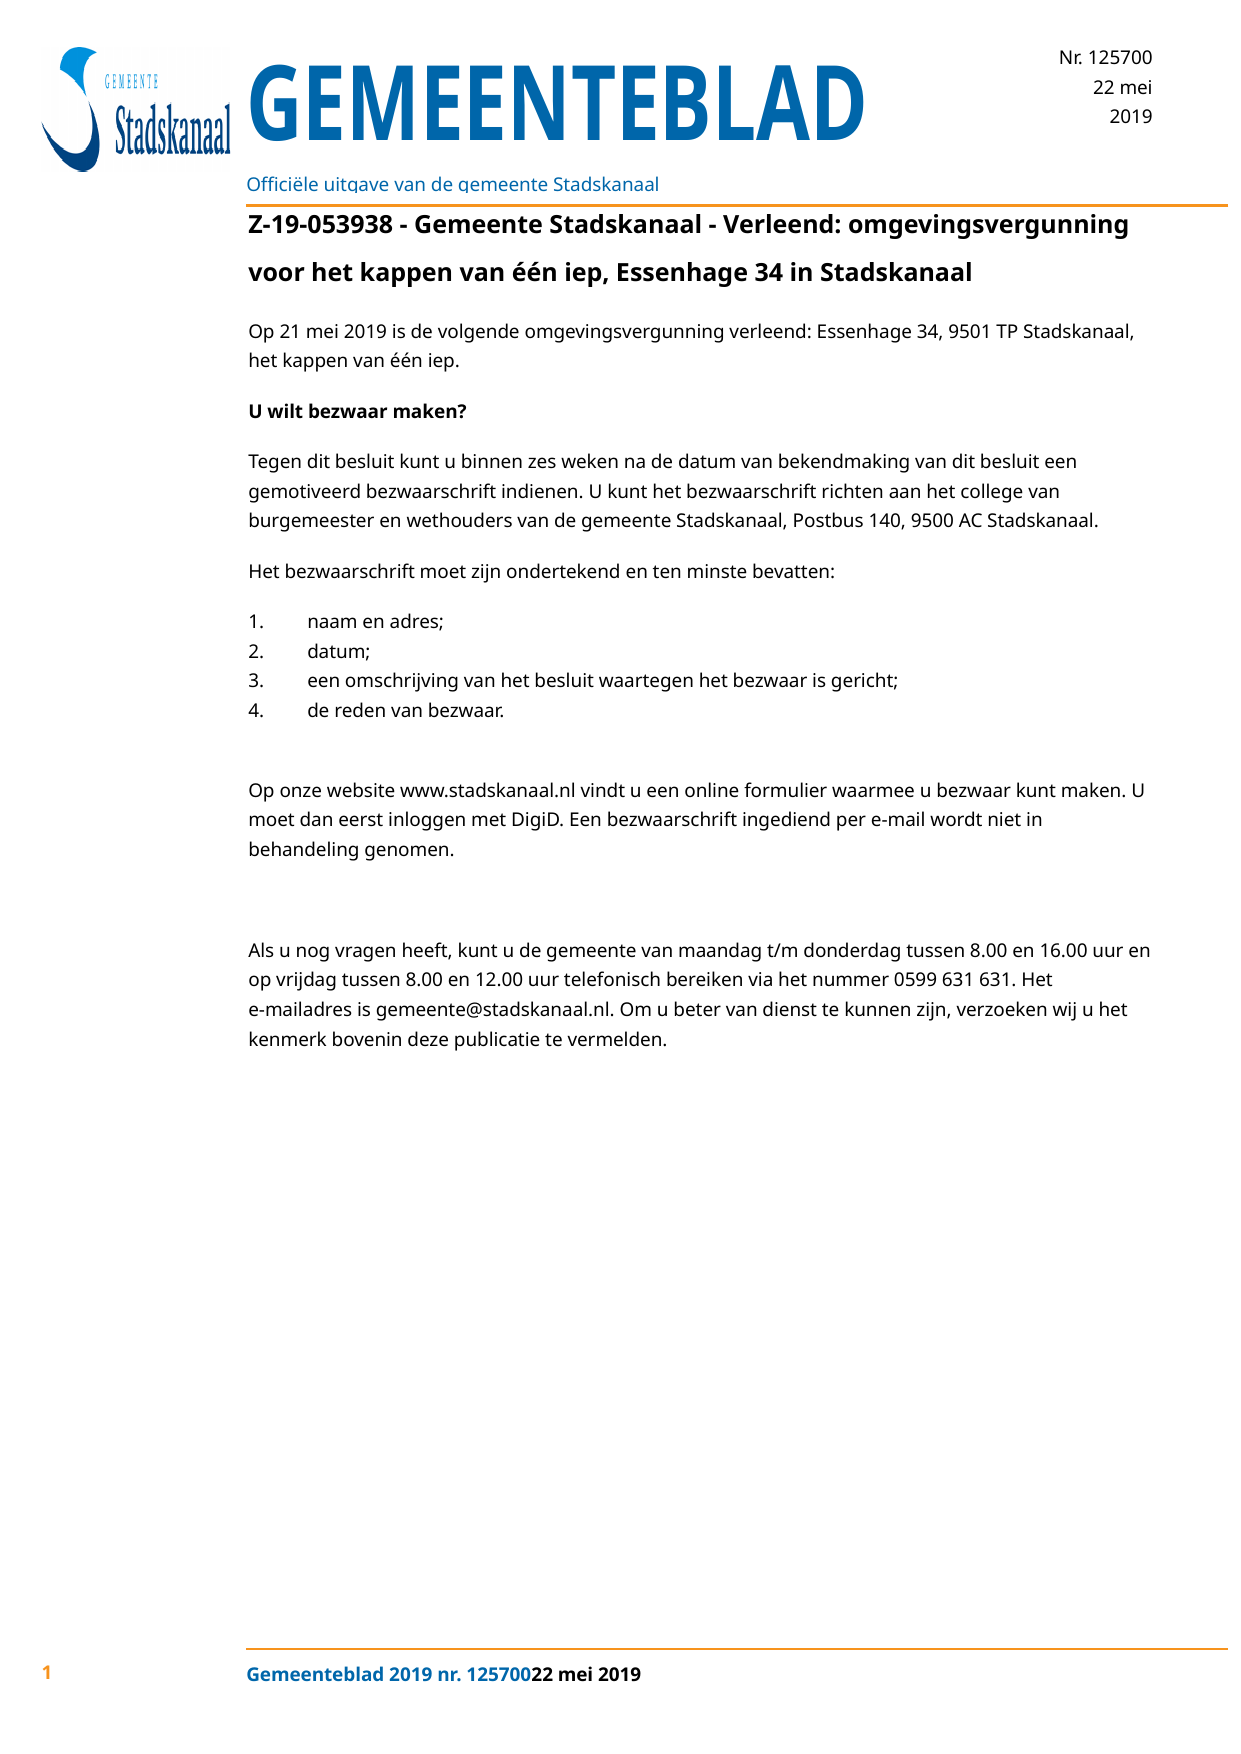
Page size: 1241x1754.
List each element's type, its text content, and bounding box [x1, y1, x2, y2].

list datum; [248, 638, 1152, 664]
list de reden van bezwaar. [248, 697, 1152, 723]
text Op 21 mei 2019 is de volgende omgevingsvergunning verleend: Essenhage 34, 9501 TP Stadskanaal, het kappen van één iep. [248, 318, 1152, 373]
text Het bezwaarschrift moet zijn ondertekend en ten minste bevatten: [248, 558, 1152, 584]
text Als u nog vragen heeft, kunt u de gemeente van maandag t/m donderdag tussen 8.00 en 16.00 uur en op vrijdag tussen 8.00 en 12.00 uur telefonisch bereiken via het nummer 0599 631 631. Het e‑mailadres is gemeente@stadskanaal.nl. Om u beter van dienst te kunnen zijn, verzoeken wij u het kenmerk bovenin deze publicatie te vermelden. [248, 937, 1152, 1052]
text Op onze website www.stadskanaal.nl vindt u een online formulier waarmee u bezwaar kunt maken. U moet dan eerst inloggen met DigiD. Een bezwaarschrift ingediend per e-mail wordt niet in behandeling genomen. [248, 777, 1152, 862]
text Tegen dit besluit kunt u binnen zes weken na de datum van bekendmaking van dit besluit een gemotiveerd bezwaarschrift indienen. U kunt het bezwaarschrift richten aan het college van burgemeester en wethouders van de gemeente Stadskanaal, Postbus 140, 9500 AC Stadskanaal. [248, 448, 1152, 533]
text U wilt bezwaar maken? [248, 398, 1152, 424]
list een omschrijving van het besluit waartegen het bezwaar is gericht; [248, 667, 1152, 693]
list naam en adres; [248, 608, 1152, 634]
text Z-19-053938 - Gemeente Stadskanaal - Verleend: omgevingsvergunning voor het kappen van één iep, Essenhage 34 in Stadskanaal [248, 207, 1152, 288]
picture [41, 47, 231, 172]
